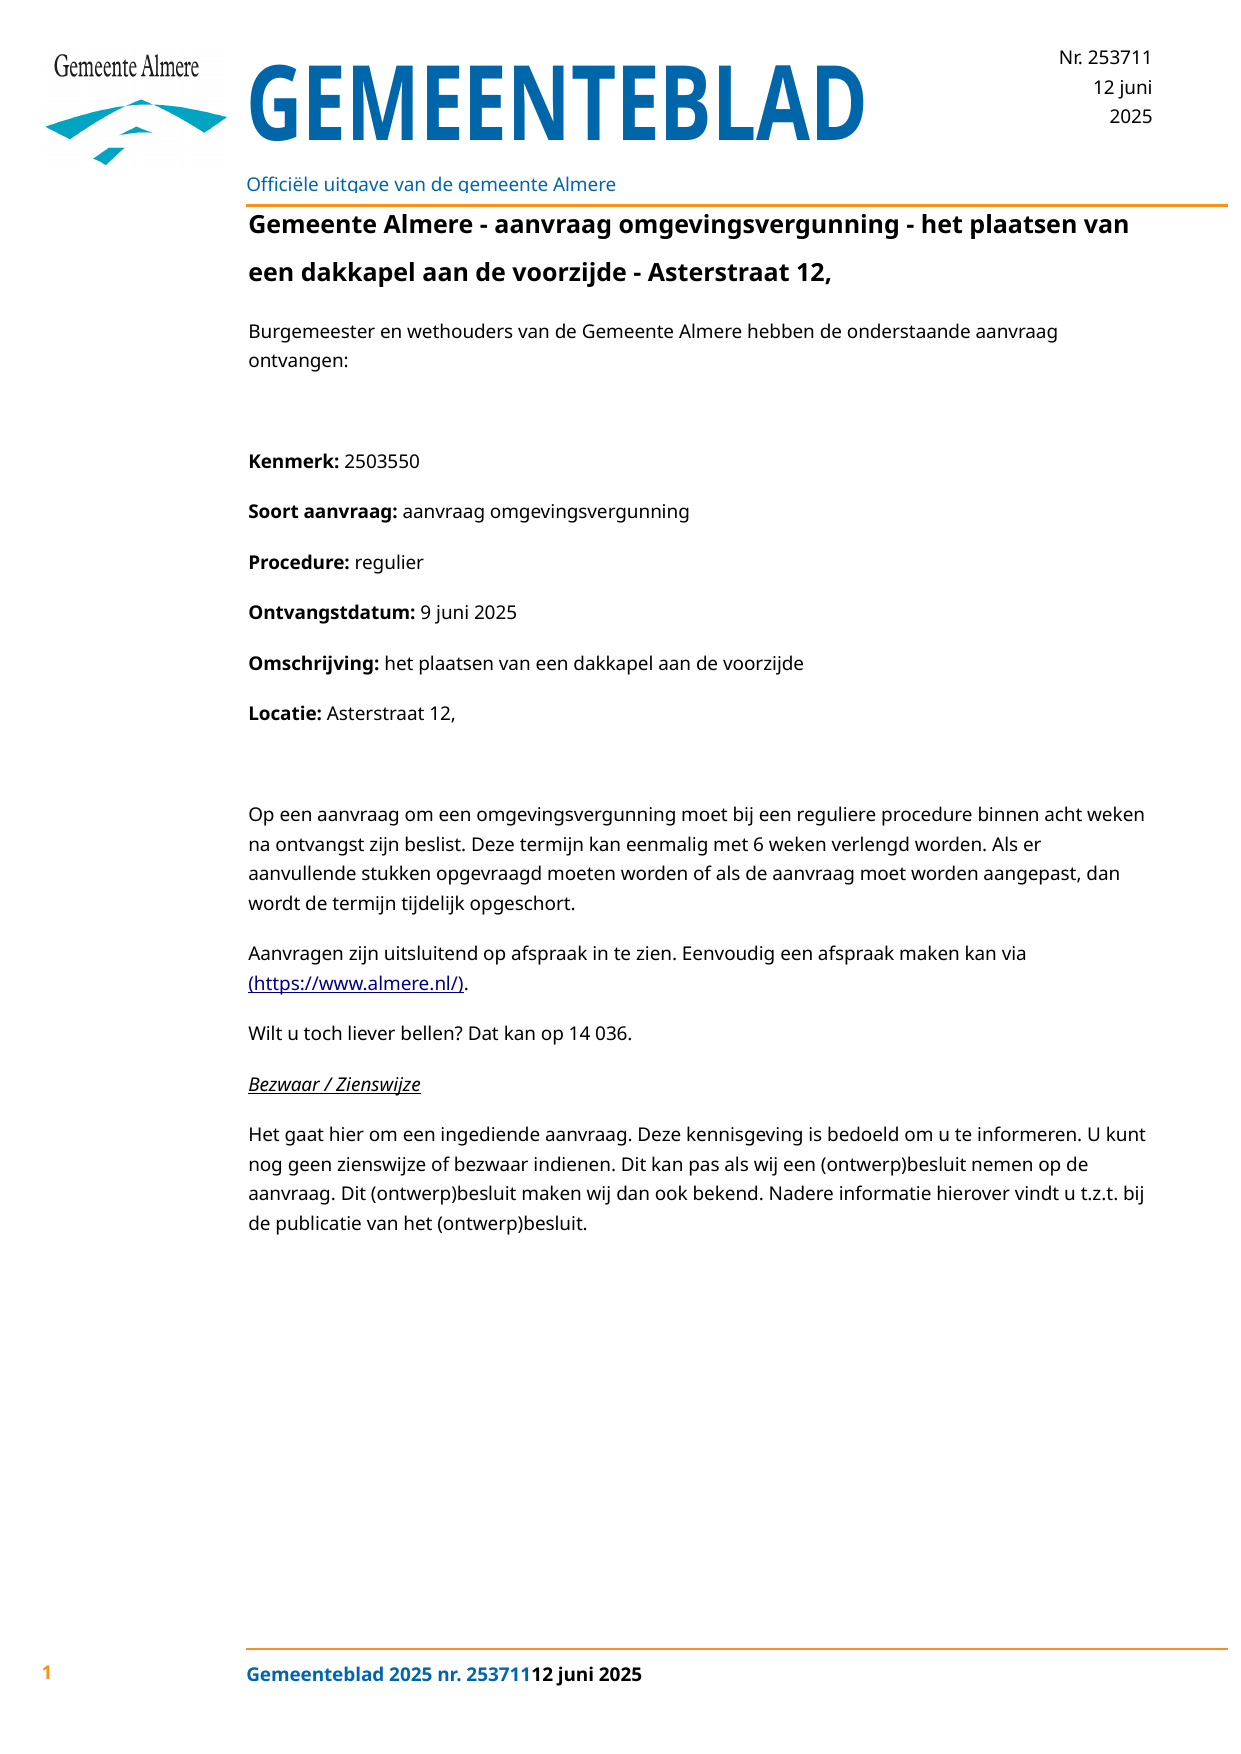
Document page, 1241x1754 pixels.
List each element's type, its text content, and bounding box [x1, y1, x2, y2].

text Gemeente Almere - aanvraag omgevingsvergunning - het plaatsen van een dakkapel aan de voorzijde - Asterstraat 12, [248, 207, 1152, 288]
text Wilt u toch liever bellen? Dat kan op 14 036. [248, 1020, 1152, 1046]
text Soort aanvraag: aanvraag omgevingsvergunning [248, 499, 1152, 524]
text Procedure: regulier [248, 549, 1152, 575]
picture [41, 47, 231, 172]
text Ontvangstdatum: 9 juni 2025 [248, 599, 1152, 625]
text Bezwaar / Zienswijze [248, 1071, 1152, 1097]
text Aanvragen zijn uitsluitend op afspraak in te zien. Eenvoudig een afspraak maken kan via (https://www.almere.nl/). [248, 940, 1152, 996]
text Omschrijving: het plaatsen van een dakkapel aan de voorzijde [248, 650, 1152, 676]
text Burgemeester en wethouders van de Gemeente Almere hebben de onderstaande aanvraag ontvangen: [248, 318, 1152, 373]
text Het gaat hier om een ingediende aanvraag. Deze kennisgeving is bedoeld om u te informeren. U kunt nog geen zienswijze of bezwaar indienen. Dit kan pas als wij een (ontwerp)besluit nemen op de aanvraag. Dit (ontwerp)besluit maken wij dan ook bekend. Nadere informatie hierover vindt u t.z.t. bij de publicatie van het (ontwerp)besluit. [248, 1121, 1152, 1236]
text Kenmerk: 2503550 [248, 448, 1152, 474]
text Locatie: Asterstraat 12, [248, 700, 1152, 726]
text Op een aanvraag om een omgevingsvergunning moet bij een reguliere procedure binnen acht weken na ontvangst zijn beslist. Deze termijn kan eenmalig met 6 weken verlengd worden. Als er aanvullende stukken opgevraagd moeten worden of als de aanvraag moet worden aangepast, dan wordt de termijn tijdelijk opgeschort. [248, 801, 1152, 916]
